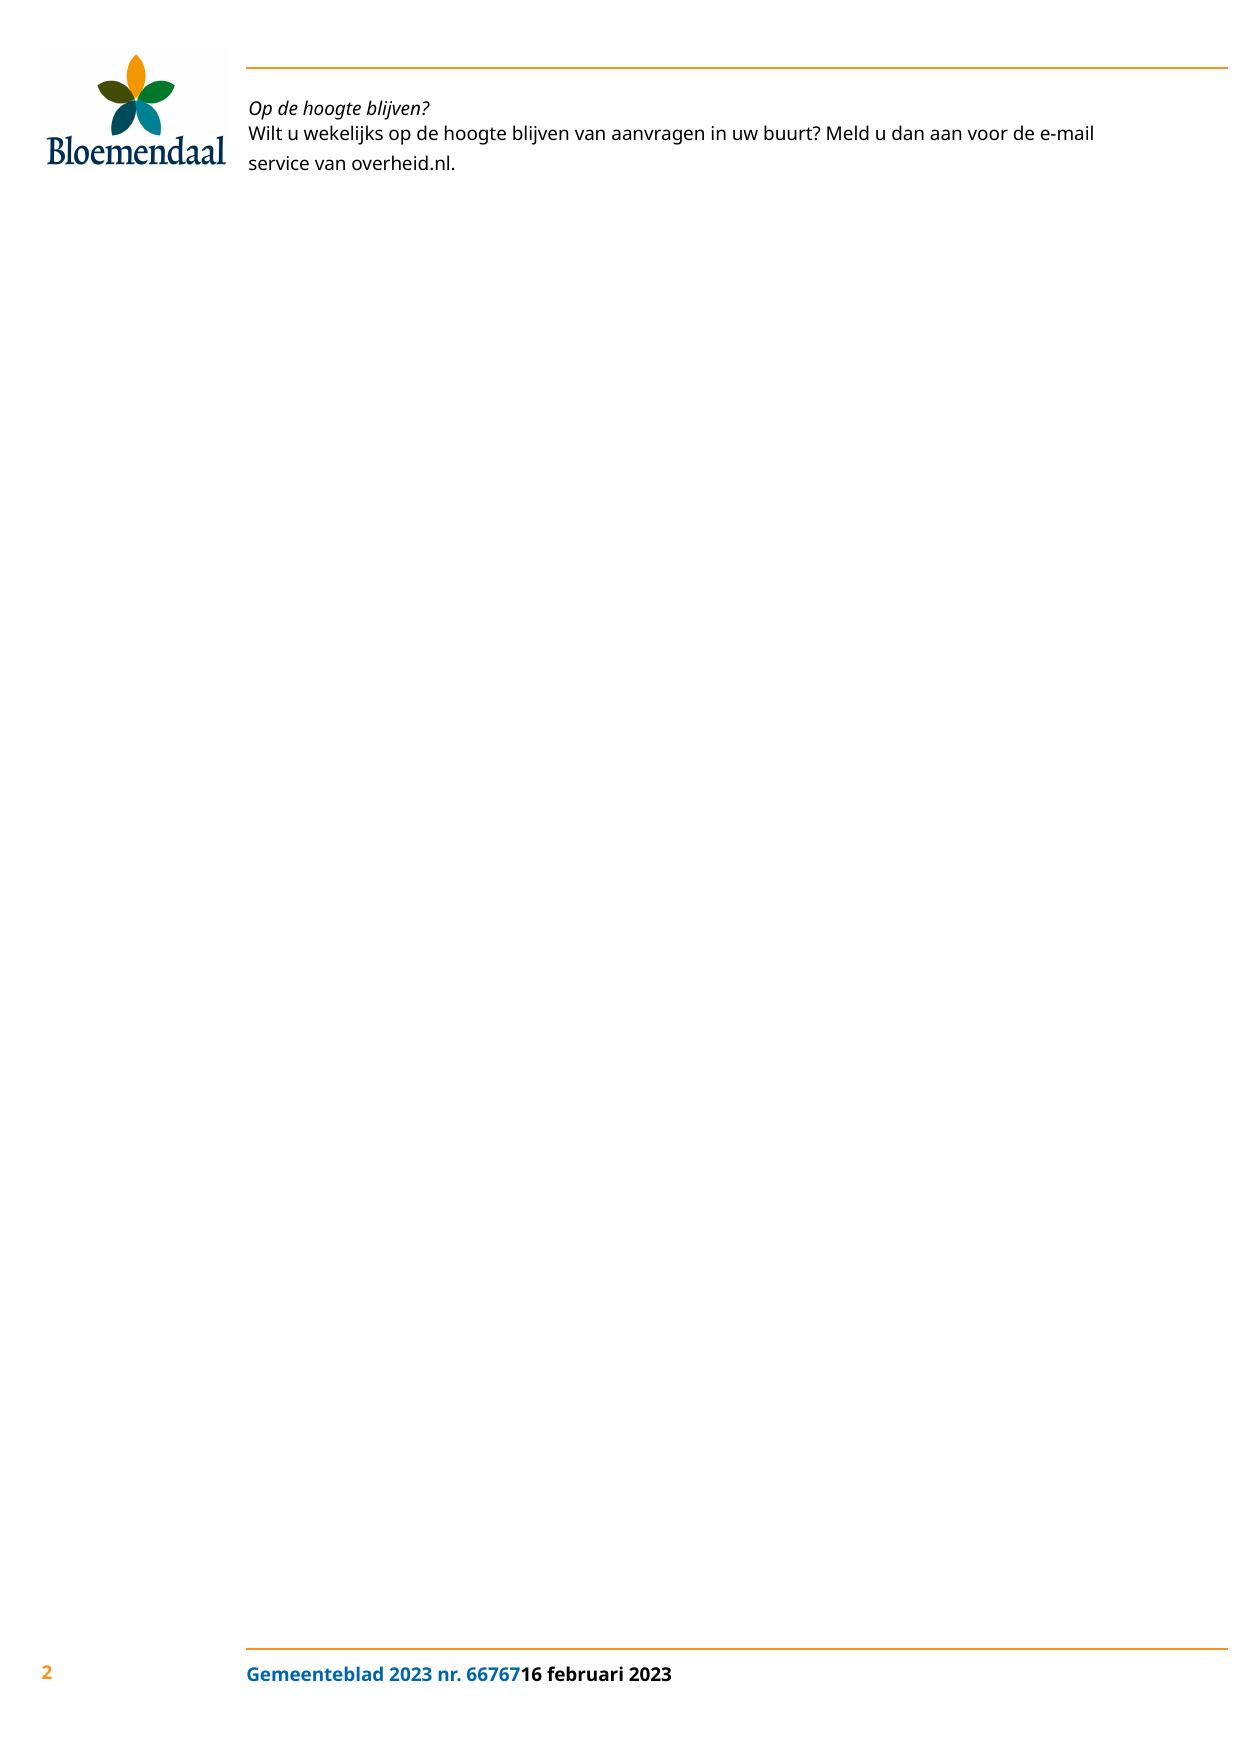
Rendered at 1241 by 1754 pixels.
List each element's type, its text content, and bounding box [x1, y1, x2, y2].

text Op de hoogte blijven? [248, 95, 1152, 121]
picture [41, 47, 231, 172]
text Wilt u wekelijks op de hoogte blijven van aanvragen in uw buurt? Meld u dan aan voor de e-mail service van overheid.nl. [248, 121, 1152, 176]
